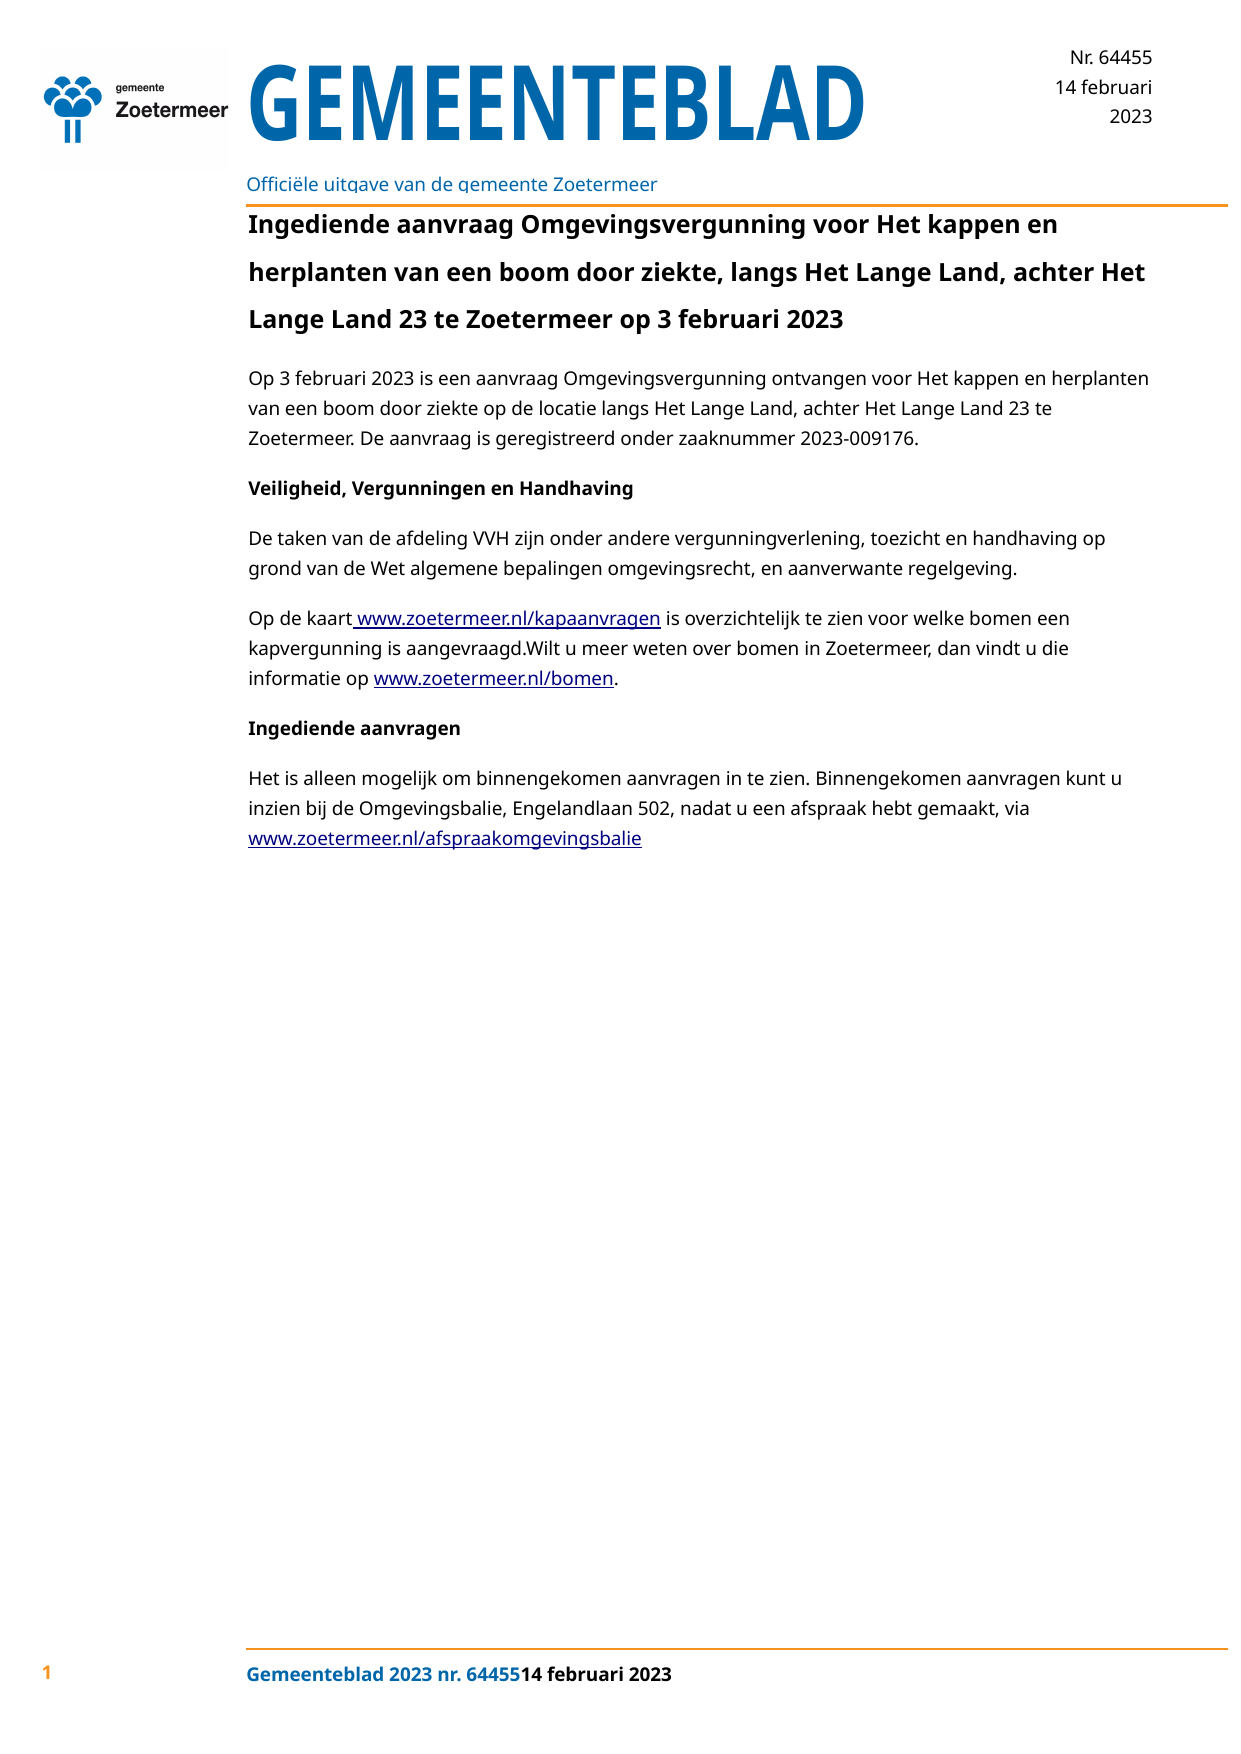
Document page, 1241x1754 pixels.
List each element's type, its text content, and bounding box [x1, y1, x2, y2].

picture [41, 47, 231, 172]
text De taken van de afdeling VVH zijn onder andere vergunningverlening, toezicht en handhaving op grond van de Wet algemene bepalingen omgevingsrecht, en aanverwante regelgeving. [248, 526, 1152, 581]
text Ingediende aanvragen [248, 715, 1152, 741]
text Veiligheid, Vergunningen en Handhaving [248, 475, 1152, 501]
text Het is alleen mogelijk om binnengekomen aanvragen in te zien. Binnengekomen aanvragen kunt u inzien bij de Omgevingsbalie, Engelandlaan 502, nadat u een afspraak hebt gemaakt, via www.zoetermeer.nl/afspraakomgevingsbalie [248, 766, 1152, 850]
text Op de kaart www.zoetermeer.nl/kapaanvragen is overzichtelijk te zien voor welke bomen een kapvergunning is aangevraagd.Wilt u meer weten over bomen in Zoetermeer, dan vindt u die informatie op www.zoetermeer.nl/bomen. [248, 606, 1152, 690]
text Op 3 februari 2023 is een aanvraag Omgevingsvergunning ontvangen voor Het kappen en herplanten van een boom door ziekte op de locatie langs Het Lange Land, achter Het Lange Land 23 te Zoetermeer. De aanvraag is geregistreerd onder zaaknummer 2023-009176. [248, 366, 1152, 450]
text Ingediende aanvraag Omgevingsvergunning voor Het kappen en herplanten van een boom door ziekte, langs Het Lange Land, achter Het Lange Land 23 te Zoetermeer op 3 februari 2023 [248, 207, 1152, 336]
